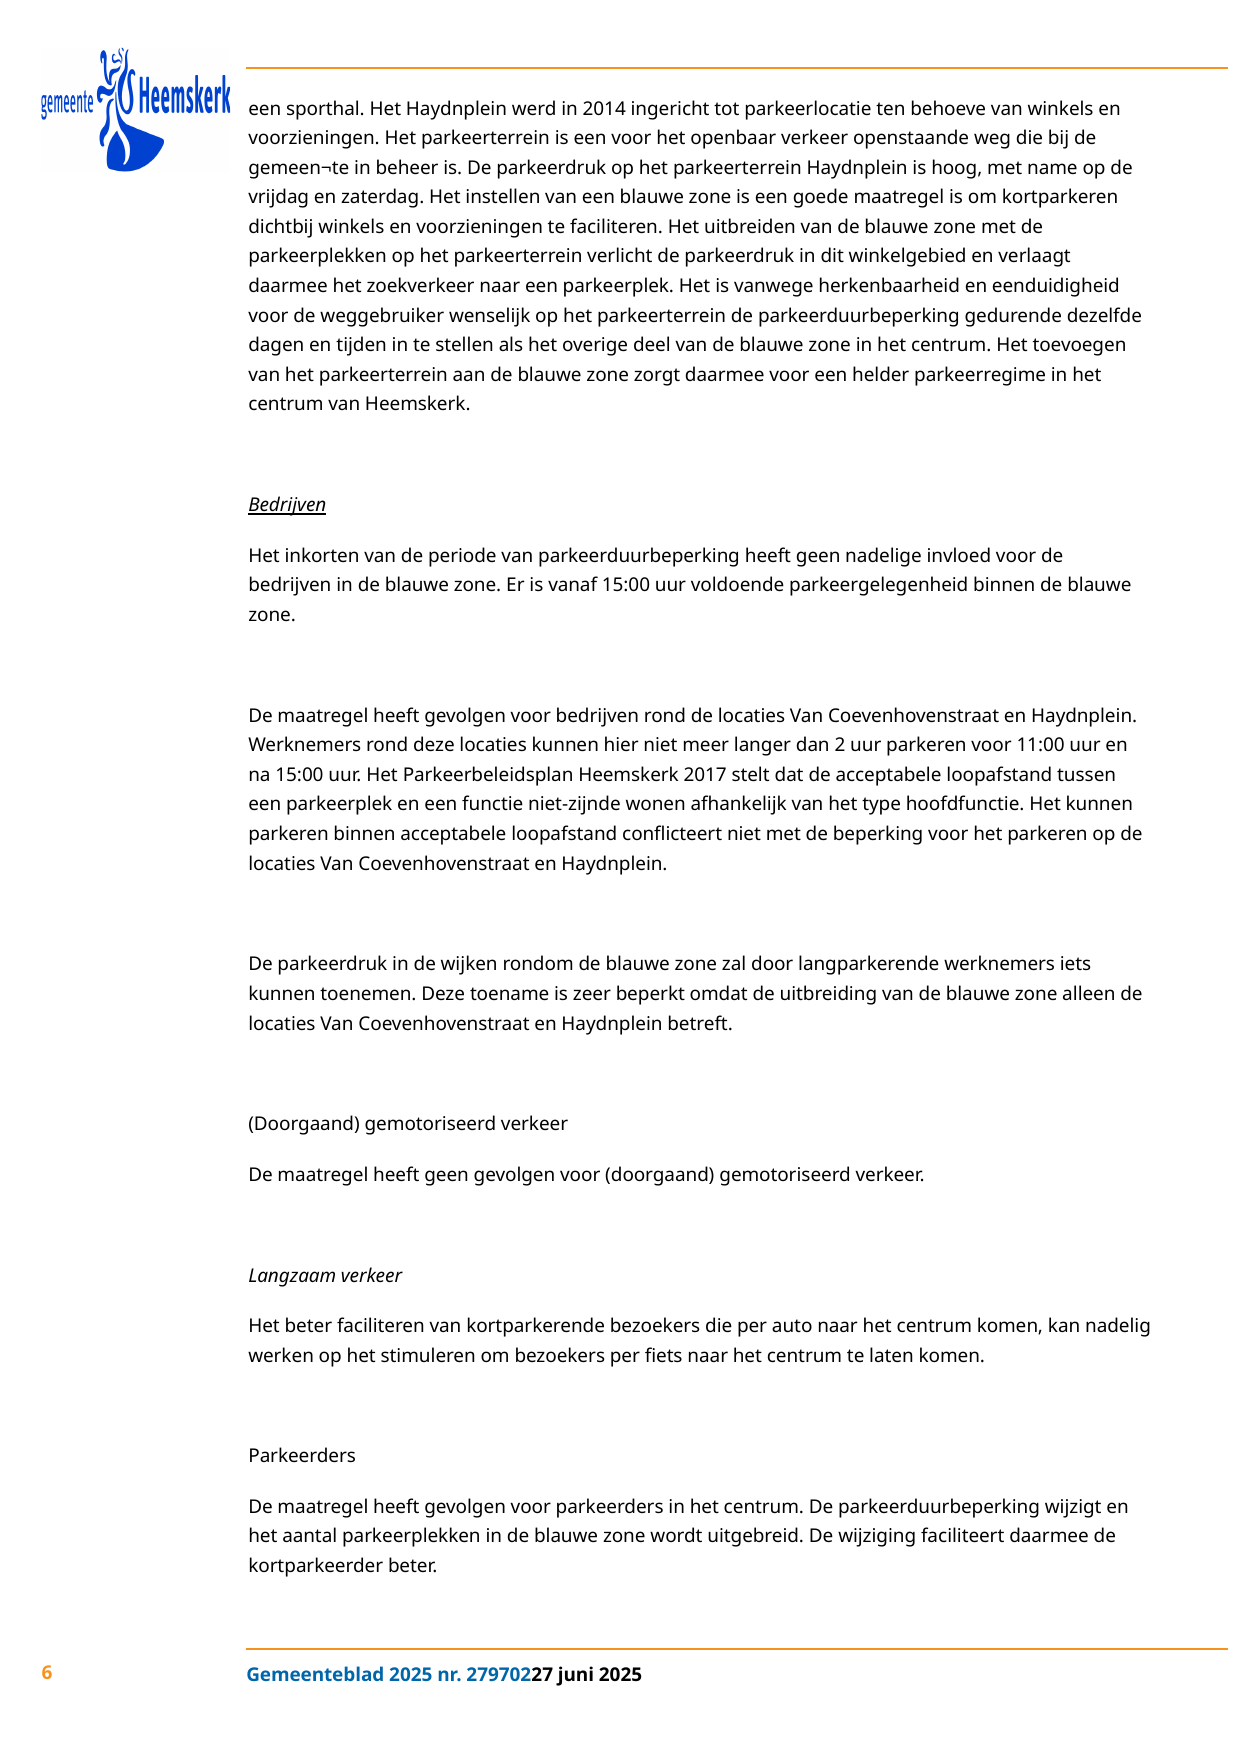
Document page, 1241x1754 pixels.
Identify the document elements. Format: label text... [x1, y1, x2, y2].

text Het inkorten van de periode van parkeerduurbeperking heeft geen nadelige invloed voor de bedrijven in de blauwe zone. Er is vanaf 15:00 uur voldoende parkeergelegenheid binnen de blauwe zone. [248, 542, 1152, 627]
text Parkeerders [248, 1443, 1152, 1468]
text een sporthal. Het Haydnplein werd in 2014 ingericht tot parkeerlocatie ten behoeve van winkels en voorzieningen. Het parkeerterrein is een voor het openbaar verkeer openstaande weg die bij de gemeen¬te in beheer is. De parkeerdruk op het parkeerterrein Haydnplein is hoog, met name op de vrijdag en zaterdag. Het instellen van een blauwe zone is een goede maatregel is om kortparkeren dichtbij winkels en voorzieningen te faciliteren. Het uitbreiden van de blauwe zone met de parkeerplekken op het parkeerterrein verlicht de parkeerdruk in dit winkelgebied en verlaagt daarmee het zoekverkeer naar een parkeerplek. Het is vanwege herkenbaarheid en eenduidigheid voor de weggebruiker wenselijk op het parkeerterrein de parkeerduurbeperking gedurende dezelfde dagen en tijden in te stellen als het overige deel van de blauwe zone in het centrum. Het toevoegen van het parkeerterrein aan de blauwe zone zorgt daarmee voor een helder parkeerregime in het centrum van Heemskerk. [248, 95, 1152, 416]
text De maatregel heeft gevolgen voor bedrijven rond de locaties Van Coevenhovenstraat en Haydnplein. Werknemers rond deze locaties kunnen hier niet meer langer dan 2 uur parkeren voor 11:00 uur en na 15:00 uur. Het Parkeerbeleidsplan Heemskerk 2017 stelt dat de acceptabele loopafstand tussen een parkeerplek en een functie niet-zijnde wonen afhankelijk van het type hoofdfunctie. Het kunnen parkeren binnen acceptabele loopafstand conflicteert niet met de beperking voor het parkeren op de locaties Van Coevenhovenstraat en Haydnplein. [248, 702, 1152, 876]
text De parkeerdruk in de wijken rondom de blauwe zone zal door langparkerende werknemers iets kunnen toenemen. Deze toename is zeer beperkt omdat de uitbreiding van de blauwe zone alleen de locaties Van Coevenhovenstraat en Haydnplein betreft. [248, 951, 1152, 1036]
text Bedrijven [248, 491, 1152, 517]
text (Doorgaand) gemotoriseerd verkeer [248, 1111, 1152, 1136]
text Langzaam verkeer [248, 1262, 1152, 1288]
text Het beter faciliteren van kortparkerende bezoekers die per auto naar het centrum komen, kan nadelig werken op het stimuleren om bezoekers per fiets naar het centrum te laten komen. [248, 1312, 1152, 1368]
text De maatregel heeft gevolgen voor parkeerders in het centrum. De parkeerduurbeperking wijzigt en het aantal parkeerplekken in de blauwe zone wordt uitgebreid. De wijziging faciliteert daarmee de kortparkeerder beter. [248, 1493, 1152, 1578]
picture [41, 47, 231, 172]
text De maatregel heeft geen gevolgen voor (doorgaand) gemotoriseerd verkeer. [248, 1161, 1152, 1187]
